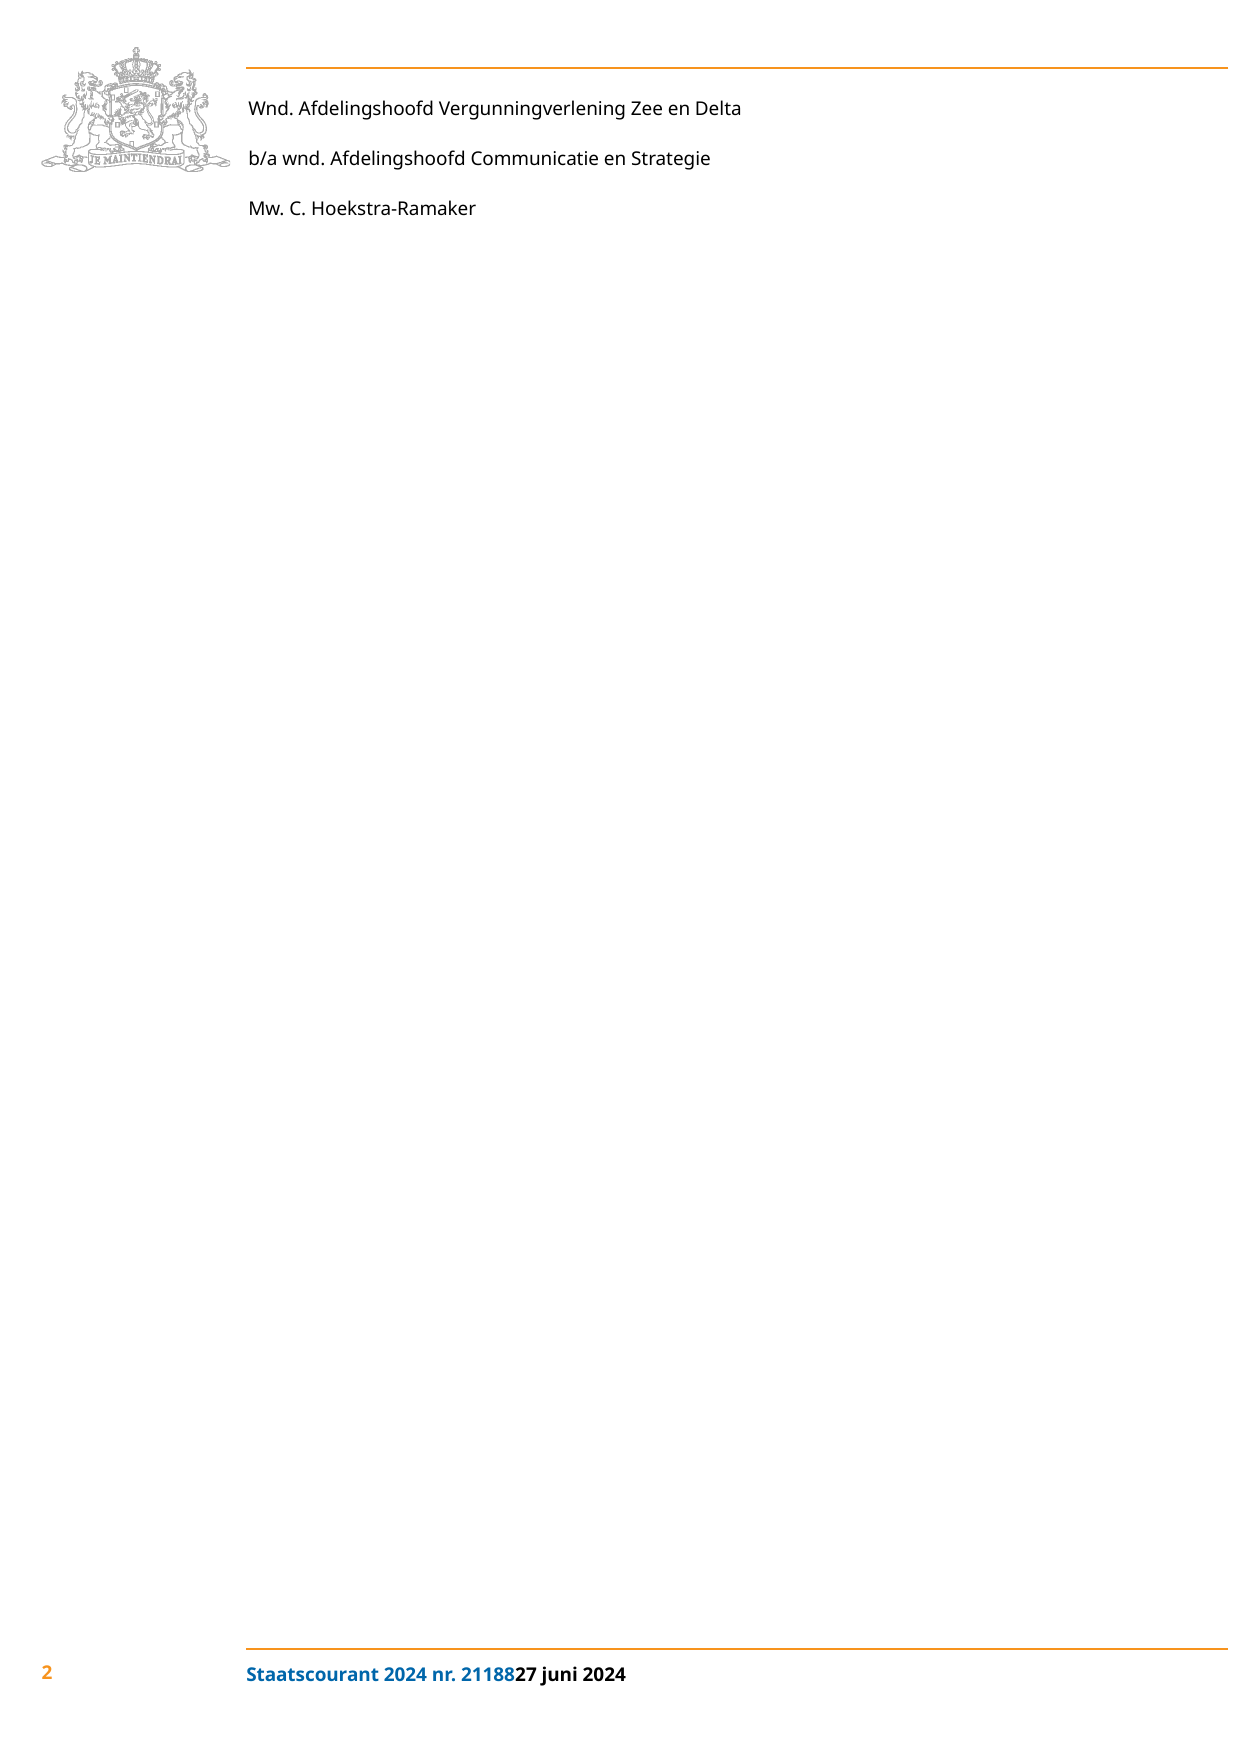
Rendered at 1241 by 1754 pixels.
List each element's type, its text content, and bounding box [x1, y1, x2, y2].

picture [41, 47, 231, 172]
text b/a wnd. Afdelingshoofd Communicatie en Strategie [248, 145, 1152, 171]
text Wnd. Afdelingshoofd Vergunningverlening Zee en Delta [248, 95, 1152, 121]
text Mw. C. Hoekstra-Ramaker [248, 196, 1152, 221]
